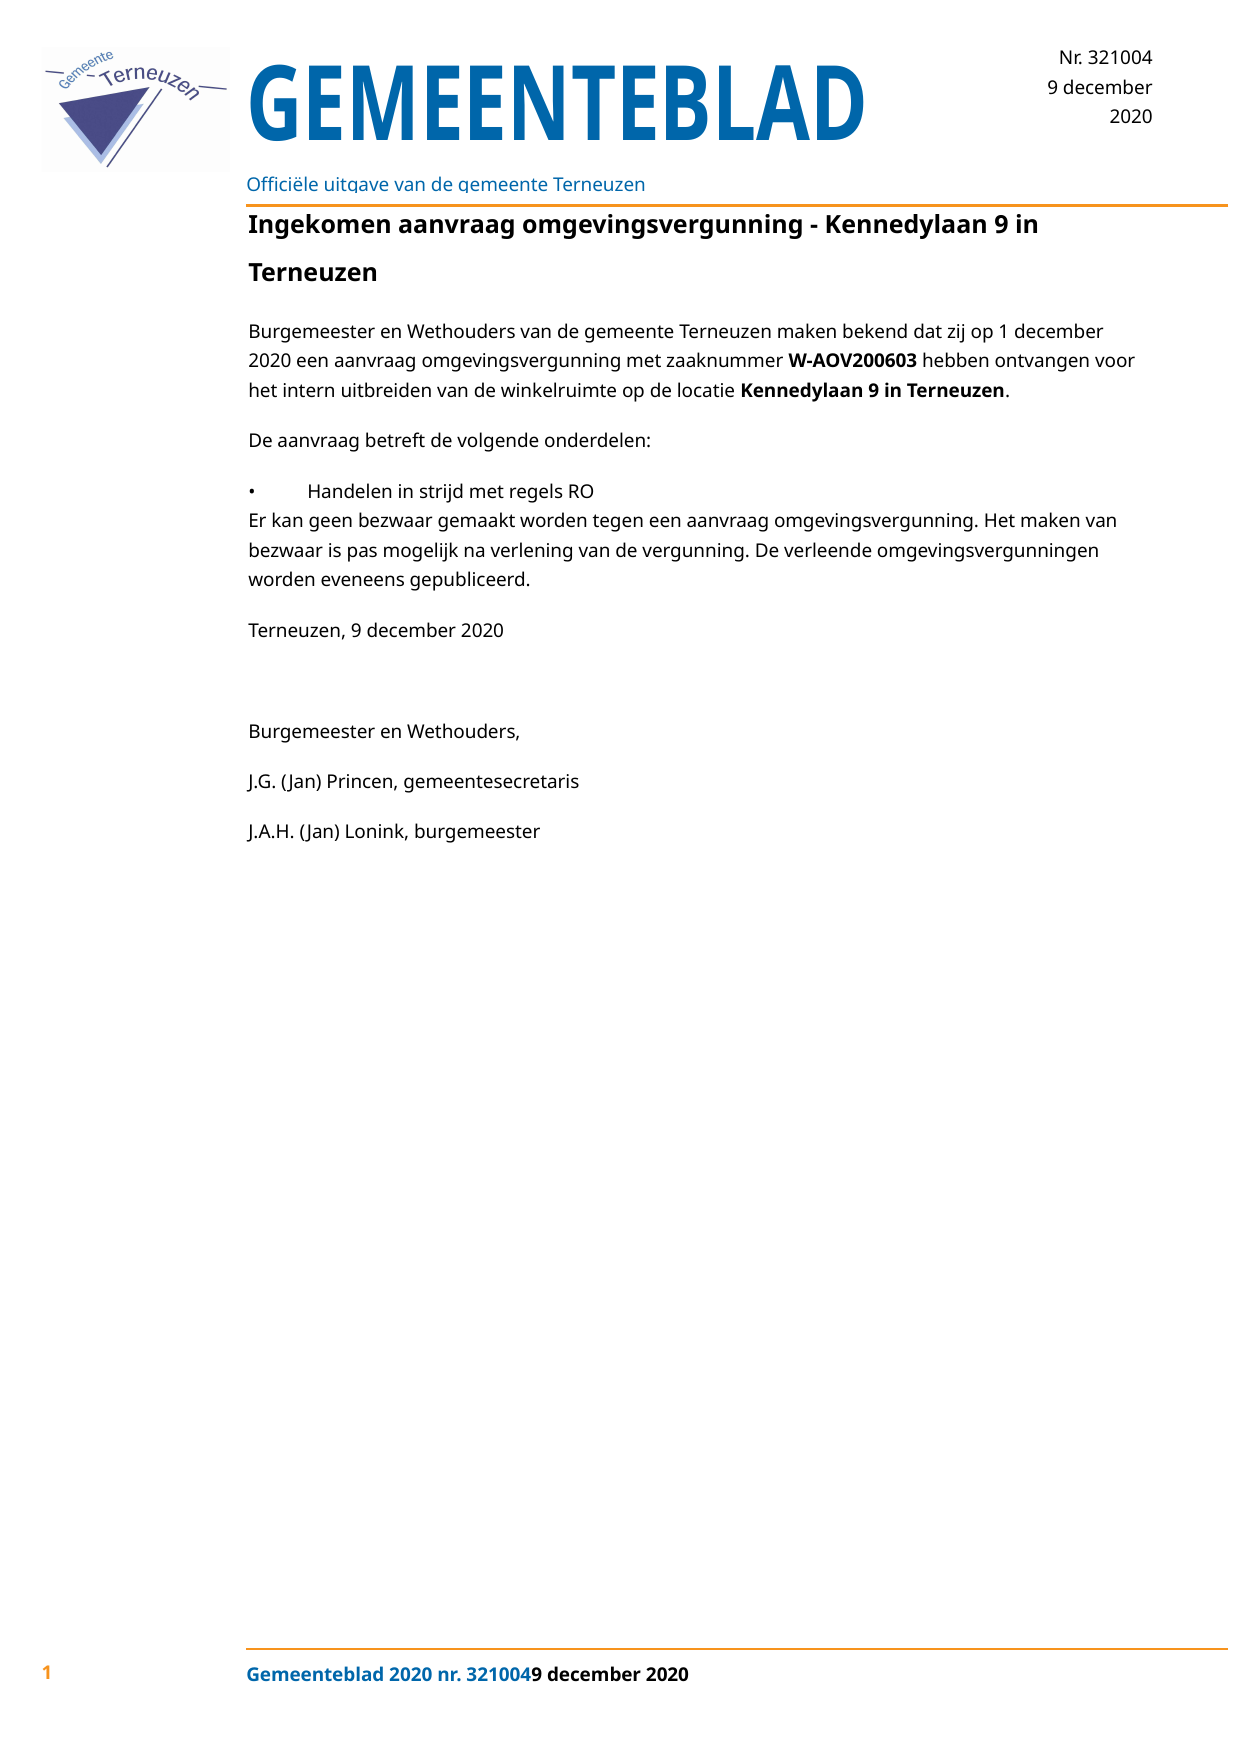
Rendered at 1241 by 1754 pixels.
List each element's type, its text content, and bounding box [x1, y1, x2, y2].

text Terneuzen, 9 december 2020 [248, 617, 1152, 643]
text Burgemeester en Wethouders van de gemeente Terneuzen maken bekend dat zij op 1 december 2020 een aanvraag omgevingsvergunning met zaaknummer W-AOV200603 hebben ontvangen voor het intern uitbreiden van de winkelruimte op de locatie Kennedylaan 9 in Terneuzen. [248, 318, 1152, 403]
picture [41, 47, 231, 172]
text Ingekomen aanvraag omgevingsvergunning - Kennedylaan 9 in Terneuzen [248, 207, 1152, 288]
list Handelen in strijd met regels RO [248, 478, 1152, 504]
text Er kan geen bezwaar gemaakt worden tegen een aanvraag omgevingsvergunning. Het maken van bezwaar is pas mogelijk na verlening van de vergunning. De verleende omgevingsvergunningen worden eveneens gepubliceerd. [248, 507, 1152, 592]
text De aanvraag betreft de volgende onderdelen: [248, 427, 1152, 453]
text Burgemeester en Wethouders, [248, 718, 1152, 744]
text J.A.H. (Jan) Lonink, burgemeester [248, 819, 1152, 844]
text J.G. (Jan) Princen, gemeentesecretaris [248, 768, 1152, 794]
